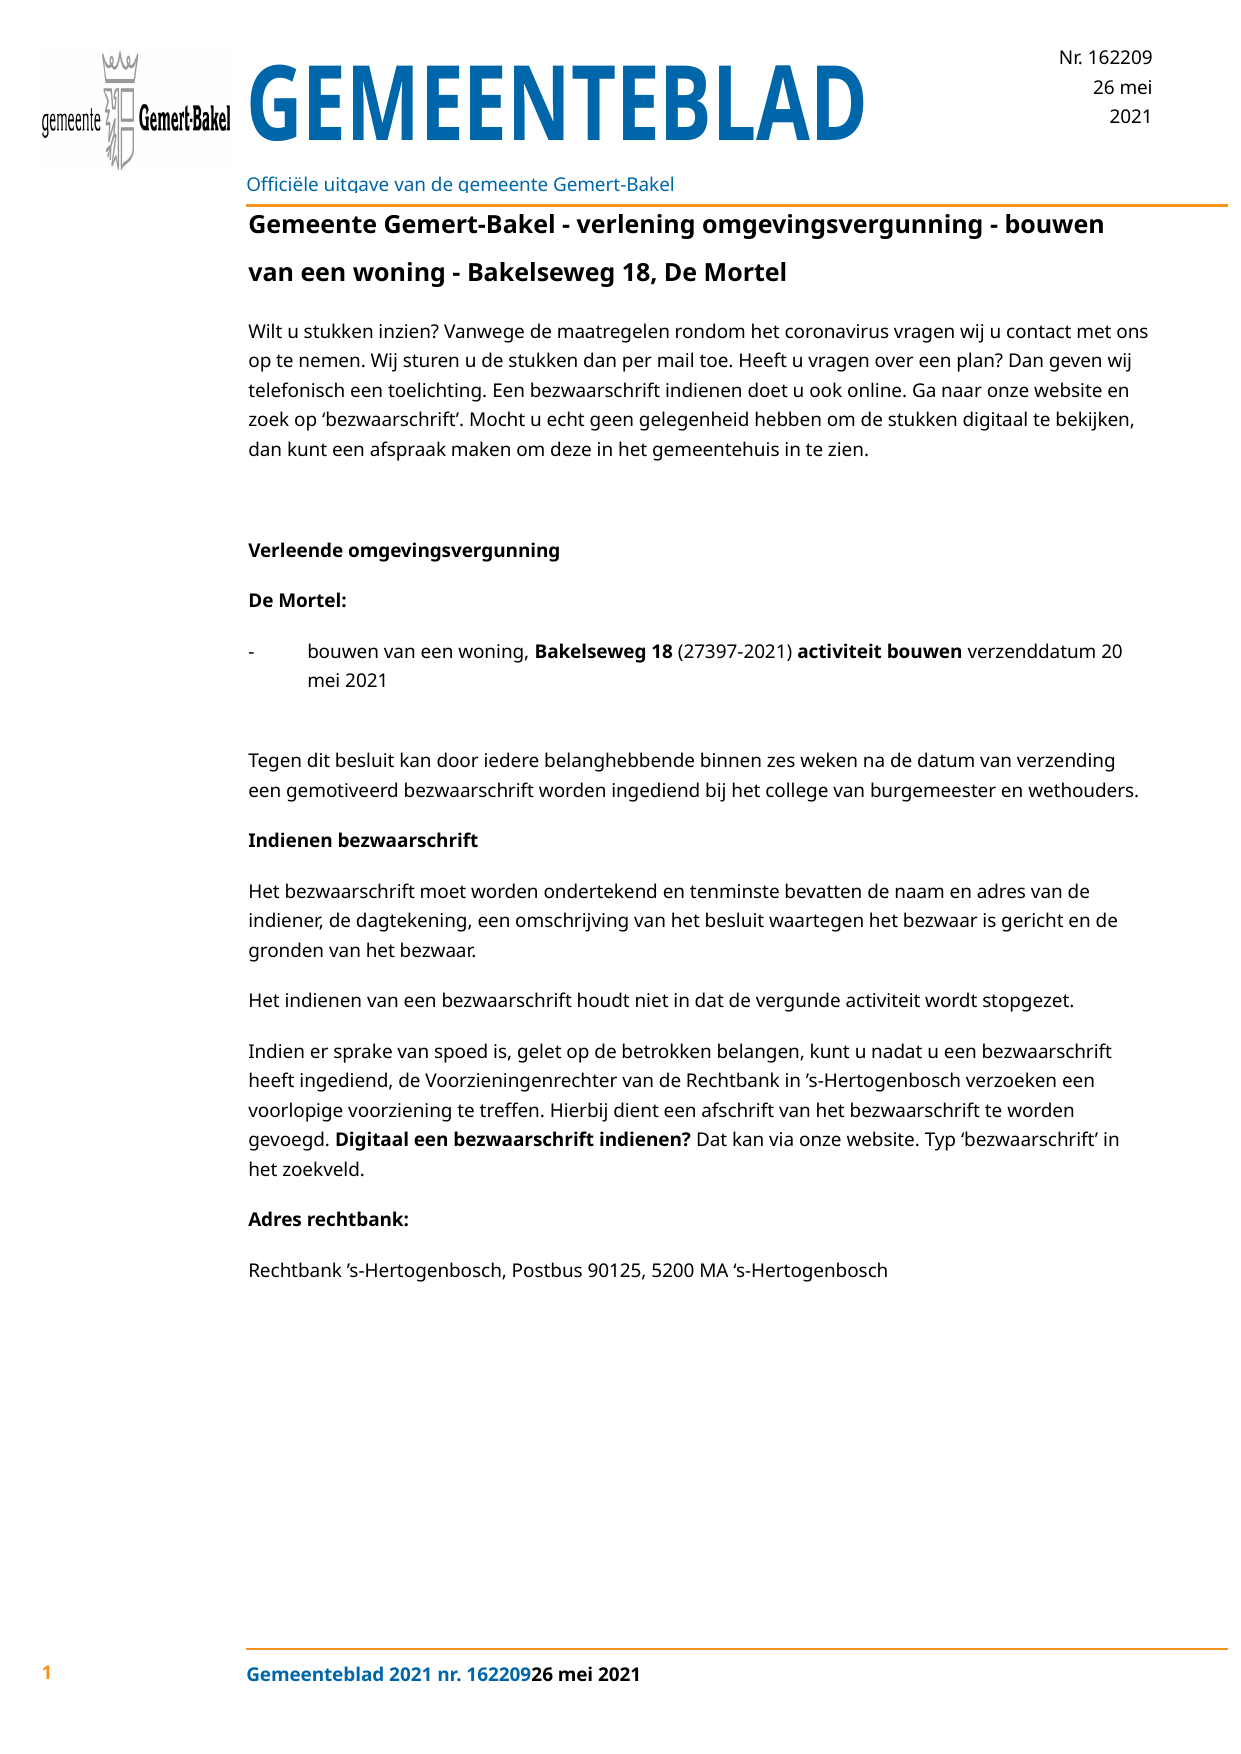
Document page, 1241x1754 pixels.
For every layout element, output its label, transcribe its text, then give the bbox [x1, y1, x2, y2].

picture [41, 47, 231, 172]
list bouwen van een woning, Bakelseweg 18 (27397-2021) activiteit bouwen verzenddatum 20 mei 2021 [248, 638, 1152, 693]
text Indienen bezwaarschrift [248, 827, 1152, 853]
text Indien er sprake van spoed is, gelet op de betrokken belangen, kunt u nadat u een bezwaarschrift heeft ingediend, de Voorzieningenrechter van de Rechtbank in ’s-Hertogenbosch verzoeken een voorlopige voorziening te treffen. Hierbij dient een afschrift van het bezwaarschrift te worden gevoegd. Digitaal een bezwaarschrift indienen? Dat kan via onze website. Typ ‘bezwaarschrift’ in het zoekveld. [248, 1038, 1152, 1182]
text Adres rechtbank: [248, 1207, 1152, 1232]
text Het bezwaarschrift moet worden ondertekend en tenminste bevatten de naam en adres van de indiener, de dagtekening, een omschrijving van het besluit waartegen het bezwaar is gericht en de gronden van het bezwaar. [248, 878, 1152, 963]
text Verleende omgevingsvergunning [248, 537, 1152, 563]
text Rechtbank ’s-Hertogenbosch, Postbus 90125, 5200 MA ‘s-Hertogenbosch [248, 1257, 1152, 1283]
text Gemeente Gemert-Bakel - verlening omgevingsvergunning - bouwen van een woning - Bakelseweg 18, De Mortel [248, 207, 1152, 288]
text Het indienen van een bezwaarschrift houdt niet in dat de vergunde activiteit wordt stopgezet. [248, 987, 1152, 1013]
text Tegen dit besluit kan door iedere belanghebbende binnen zes weken na de datum van verzending een gemotiveerd bezwaarschrift worden ingediend bij het college van burgemeester en wethouders. [248, 747, 1152, 803]
text Wilt u stukken inzien? Vanwege de maatregelen rondom het coronavirus vragen wij u contact met ons op te nemen. Wij sturen u de stukken dan per mail toe. Heeft u vragen over een plan? Dan geven wij telefonisch een toelichting. Een bezwaarschrift indienen doet u ook online. Ga naar onze website en zoek op ‘bezwaarschrift’. Mocht u echt geen gelegenheid hebben om de stukken digitaal te bekijken, dan kunt een afspraak maken om deze in het gemeentehuis in te zien. [248, 318, 1152, 462]
text De Mortel: [248, 587, 1152, 613]
